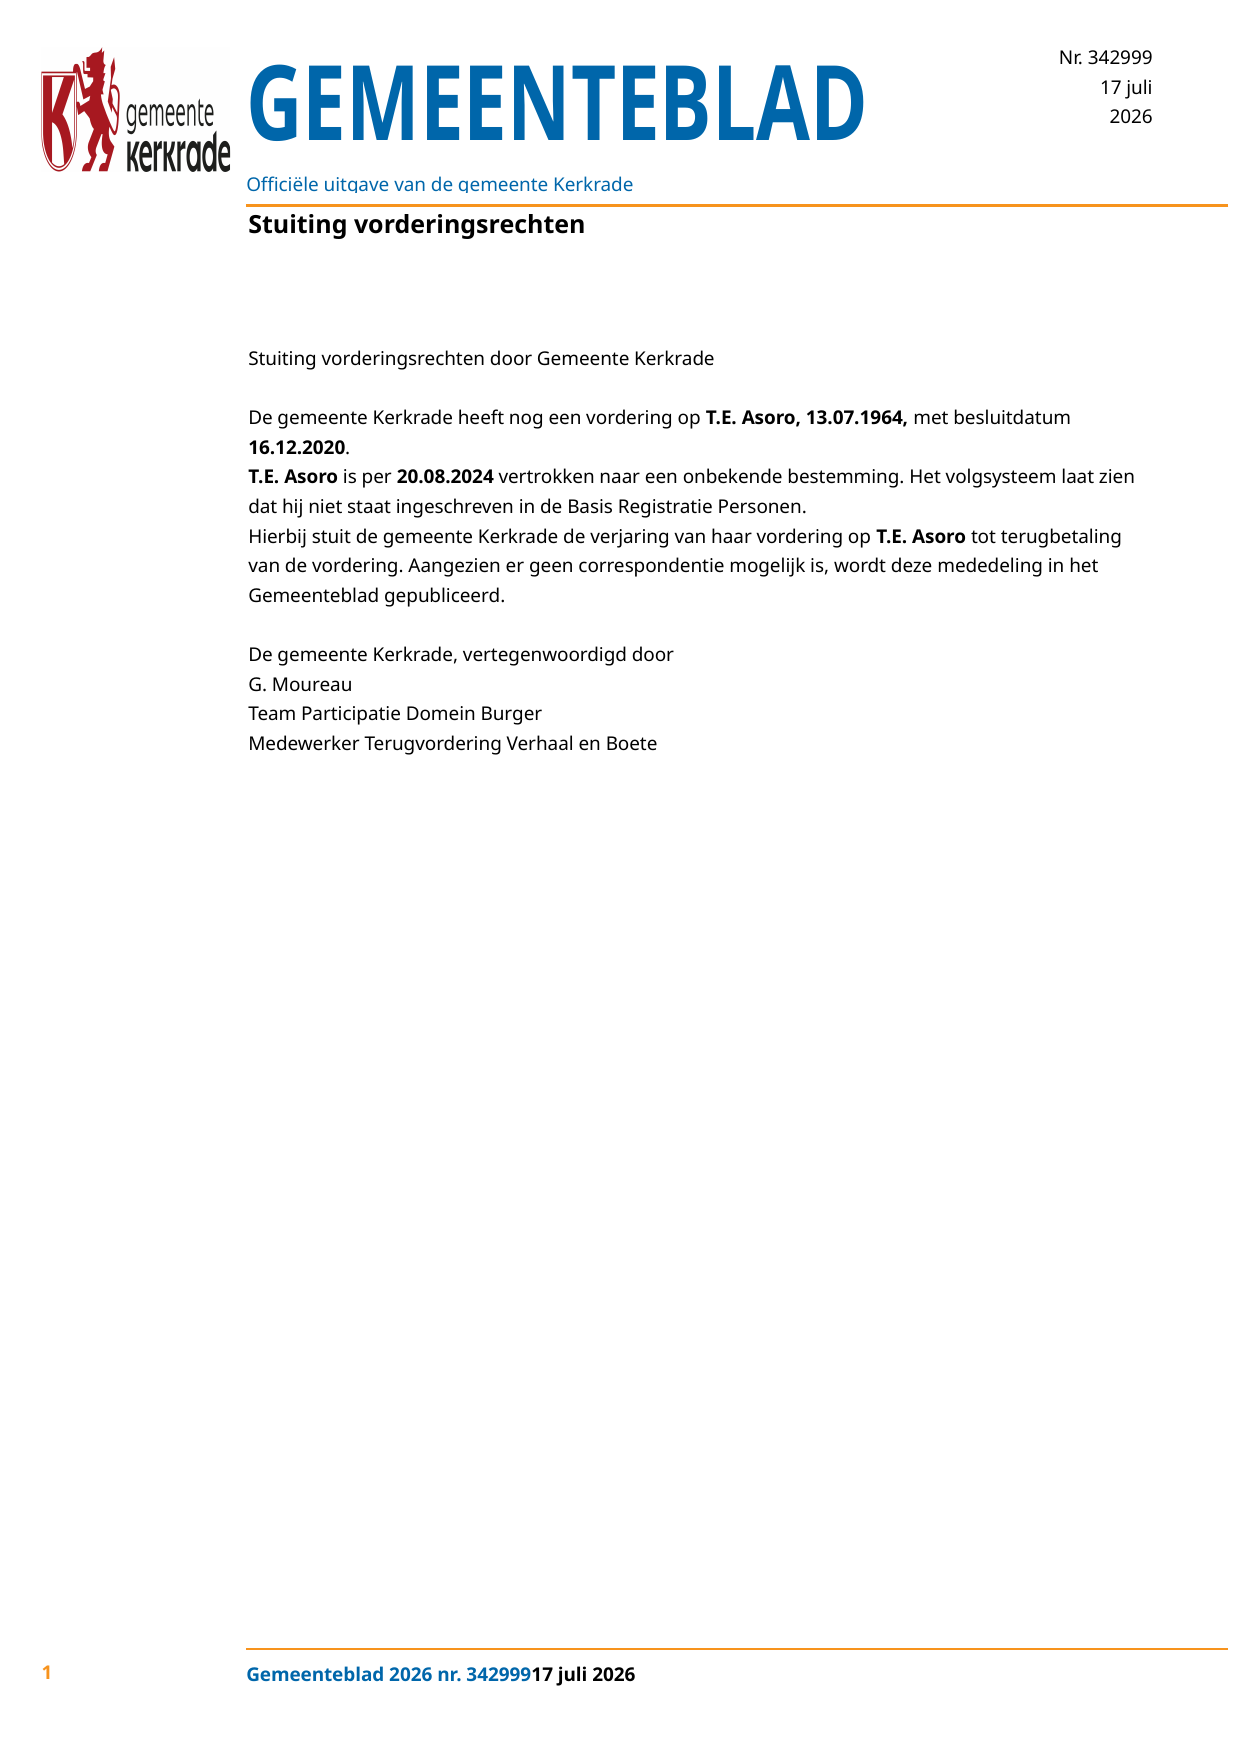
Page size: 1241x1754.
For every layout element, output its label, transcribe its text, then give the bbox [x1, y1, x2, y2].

picture [41, 47, 231, 172]
text De gemeente Kerkrade heeft nog een vordering op T.E. Asoro, 13.07.1964, met besluitdatum 16.12.2020. [248, 404, 1152, 460]
text Medewerker Terugvordering Verhaal en Boete [248, 730, 1152, 756]
text Team Participatie Domein Burger [248, 700, 1152, 726]
text De gemeente Kerkrade, vertegenwoordigd door [248, 641, 1152, 667]
text Stuiting vorderingsrechten [248, 207, 1152, 241]
text Stuiting vorderingsrechten door Gemeente Kerkrade [248, 345, 1152, 371]
text Hierbij stuit de gemeente Kerkrade de verjaring van haar vordering op T.E. Asoro tot terugbetaling van de vordering. Aangezien er geen correspondentie mogelijk is, wordt deze mededeling in het Gemeenteblad gepubliceerd. [248, 523, 1152, 608]
text G. Moureau [248, 671, 1152, 696]
text T.E. Asoro is per 20.08.2024 vertrokken naar een onbekende bestemming. Het volgsysteem laat zien dat hij niet staat ingeschreven in de Basis Registratie Personen. [248, 464, 1152, 519]
